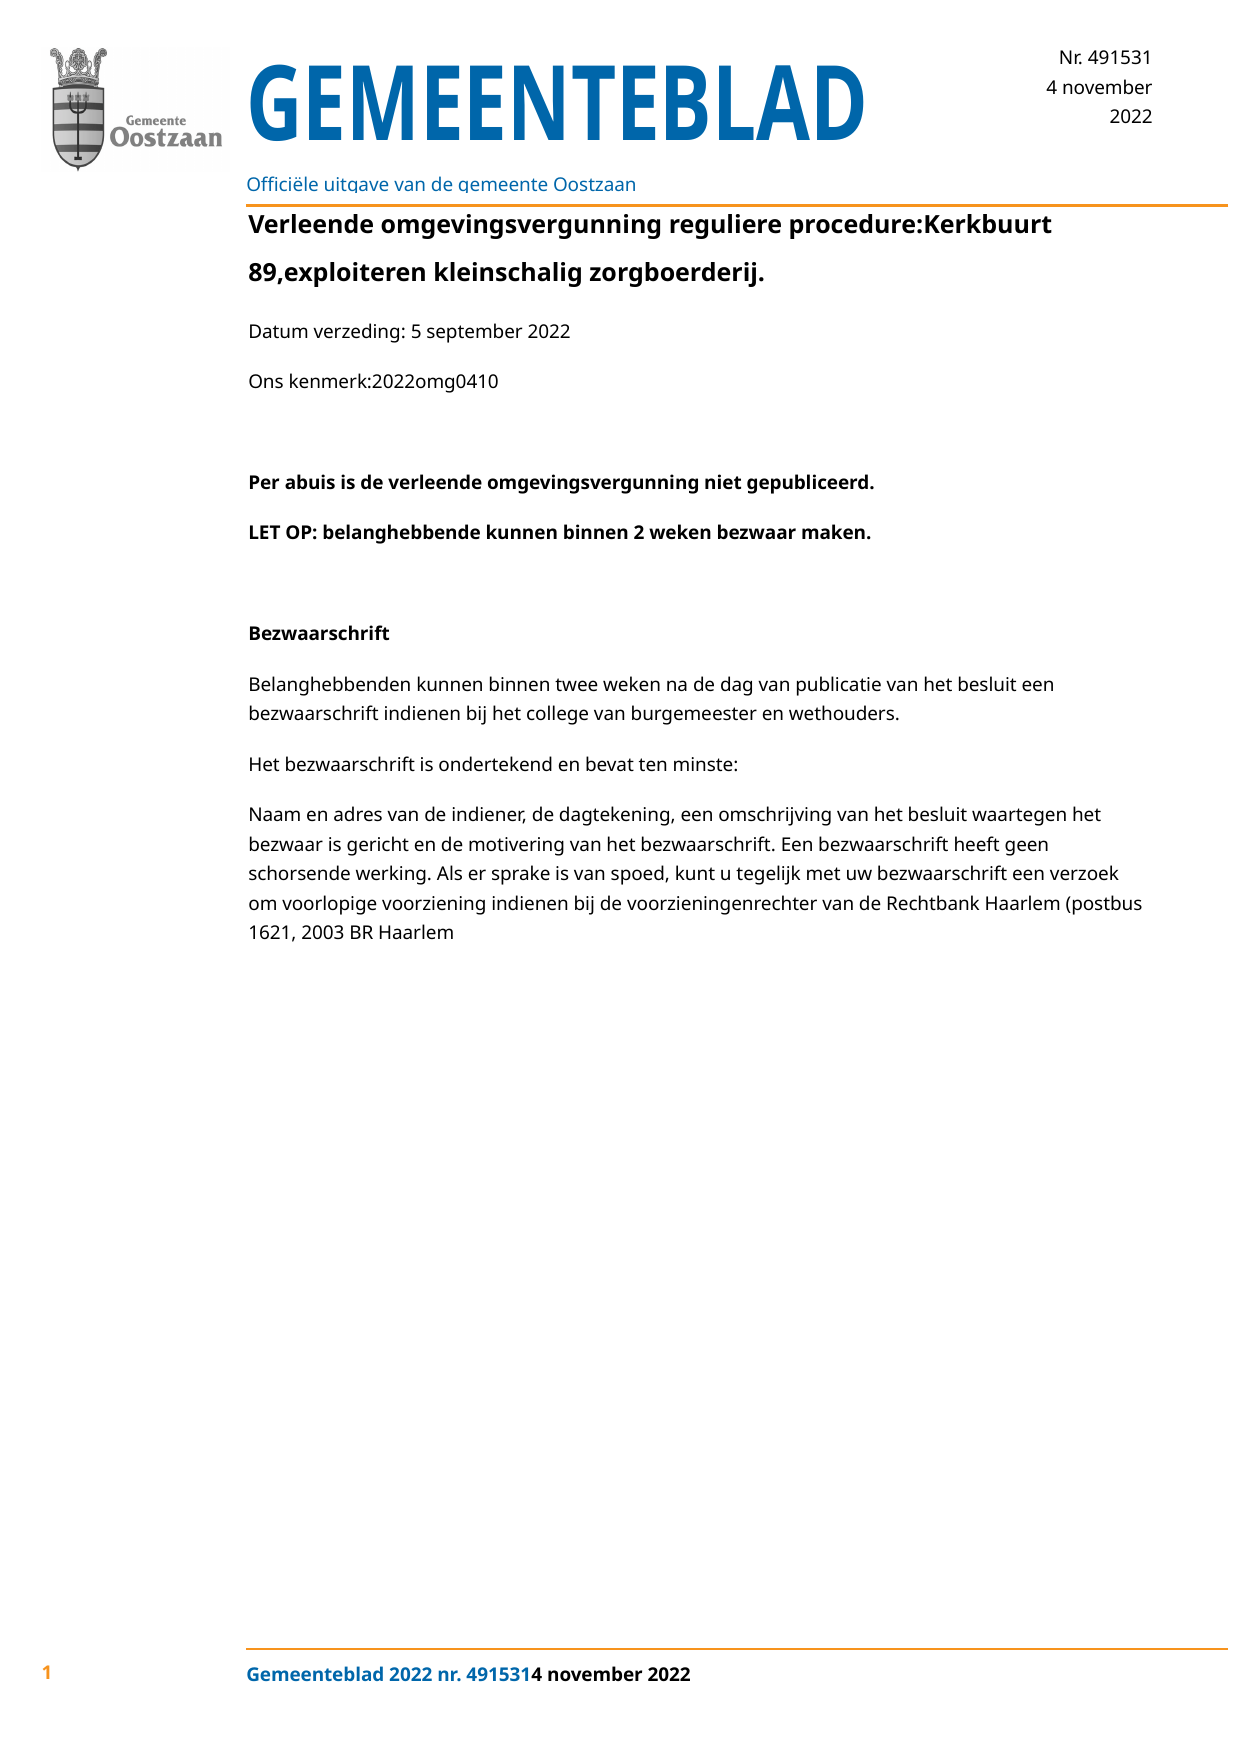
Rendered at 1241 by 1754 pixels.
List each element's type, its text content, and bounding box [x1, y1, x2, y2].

text LET OP: belanghebbende kunnen binnen 2 weken bezwaar maken. [248, 519, 1152, 545]
text Datum verzeding: 5 september 2022 [248, 318, 1152, 344]
text Belanghebbenden kunnen binnen twee weken na de dag van publicatie van het besluit een bezwaarschrift indienen bij het college van burgemeester en wethouders. [248, 671, 1152, 726]
text Bezwaarschrift [248, 620, 1152, 646]
text Naam en adres van de indiener, de dagtekening, een omschrijving van het besluit waartegen het bezwaar is gericht en de motivering van het bezwaarschrift. Een bezwaarschrift heeft geen schorsende werking. Als er sprake is van spoed, kunt u tegelijk met uw bezwaarschrift een verzoek om voorlopige voorziening indienen bij de voorzieningenrechter van de Rechtbank Haarlem (postbus 1621, 2003 BR Haarlem [248, 801, 1152, 945]
text Het bezwaarschrift is ondertekend en bevat ten minste: [248, 751, 1152, 777]
text Verleende omgevingsvergunning reguliere procedure:Kerkbuurt 89,exploiteren kleinschalig zorgboerderij. [248, 207, 1152, 288]
picture [41, 47, 231, 172]
text Ons kenmerk:2022omg0410 [248, 368, 1152, 394]
text Per abuis is de verleende omgevingsvergunning niet gepubliceerd. [248, 469, 1152, 495]
